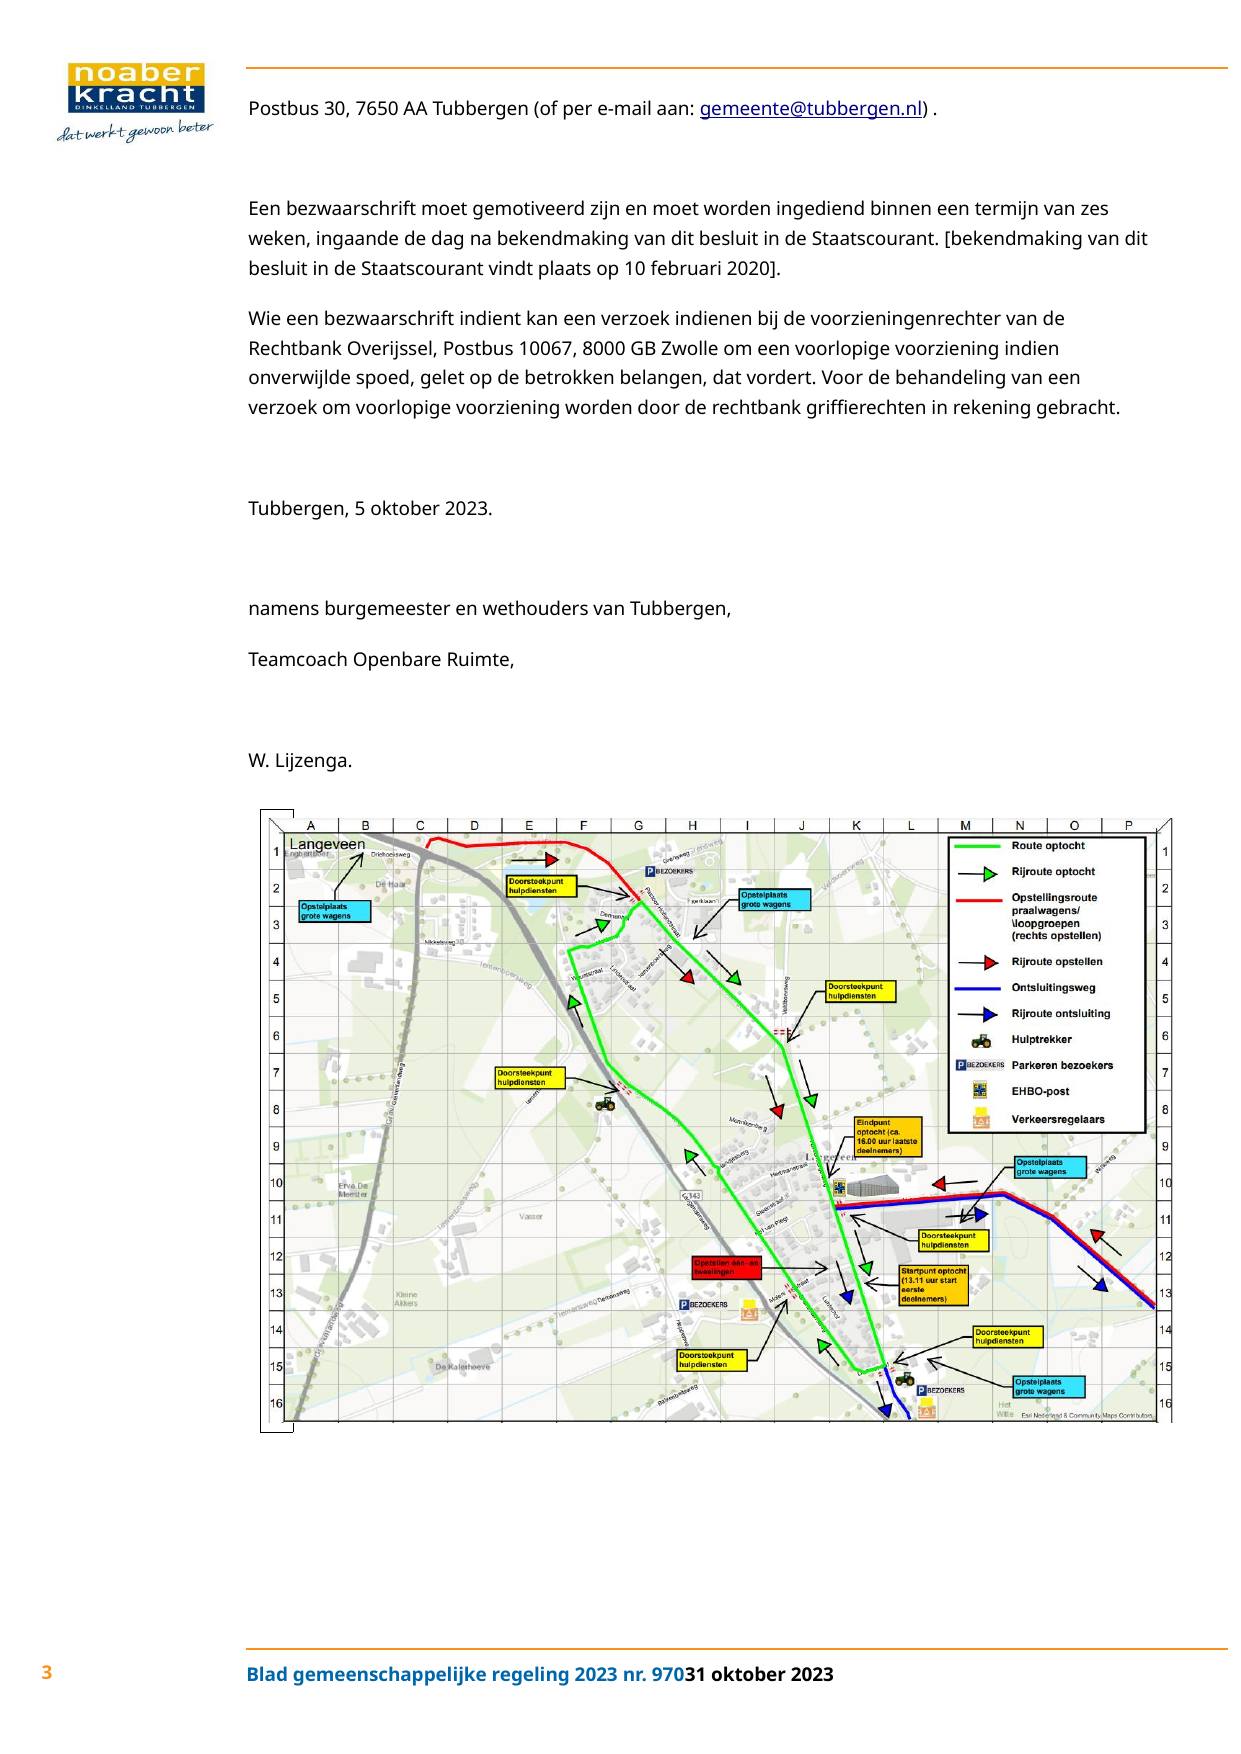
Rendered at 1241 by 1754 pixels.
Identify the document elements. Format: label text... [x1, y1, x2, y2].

picture [268, 818, 1173, 1423]
text Een bezwaarschrift moet gemotiveerd zijn en moet worden ingediend binnen een termijn van zes weken, ingaande de dag na bekendmaking van dit besluit in de Staatscourant. [bekendmaking van dit besluit in de Staatscourant vindt plaats op 10 februari 2020]. [248, 196, 1152, 281]
text Postbus 30, 7650 AA Tubbergen (of per e-mail aan: gemeente@tubbergen.nl) . [248, 95, 1152, 121]
text namens burgemeester en wethouders van Tubbergen, [248, 596, 1152, 621]
picture [41, 47, 231, 172]
text Tubbergen, 5 oktober 2023. [248, 495, 1152, 521]
text W. Lijzenga. [248, 747, 1152, 773]
text Teamcoach Openbare Ruimte, [248, 646, 1152, 672]
text Wie een bezwaarschrift indient kan een verzoek indienen bij de voorzieningenrechter van de Rechtbank Overijssel, Postbus 10067, 8000 GB Zwolle om een voorlopige voorziening indien onverwijlde spoed, gelet op de betrokken belangen, dat vordert. Voor de behandeling van een verzoek om voorlopige voorziening worden door de rechtbank griffierechten in rekening gebracht. [248, 305, 1152, 420]
